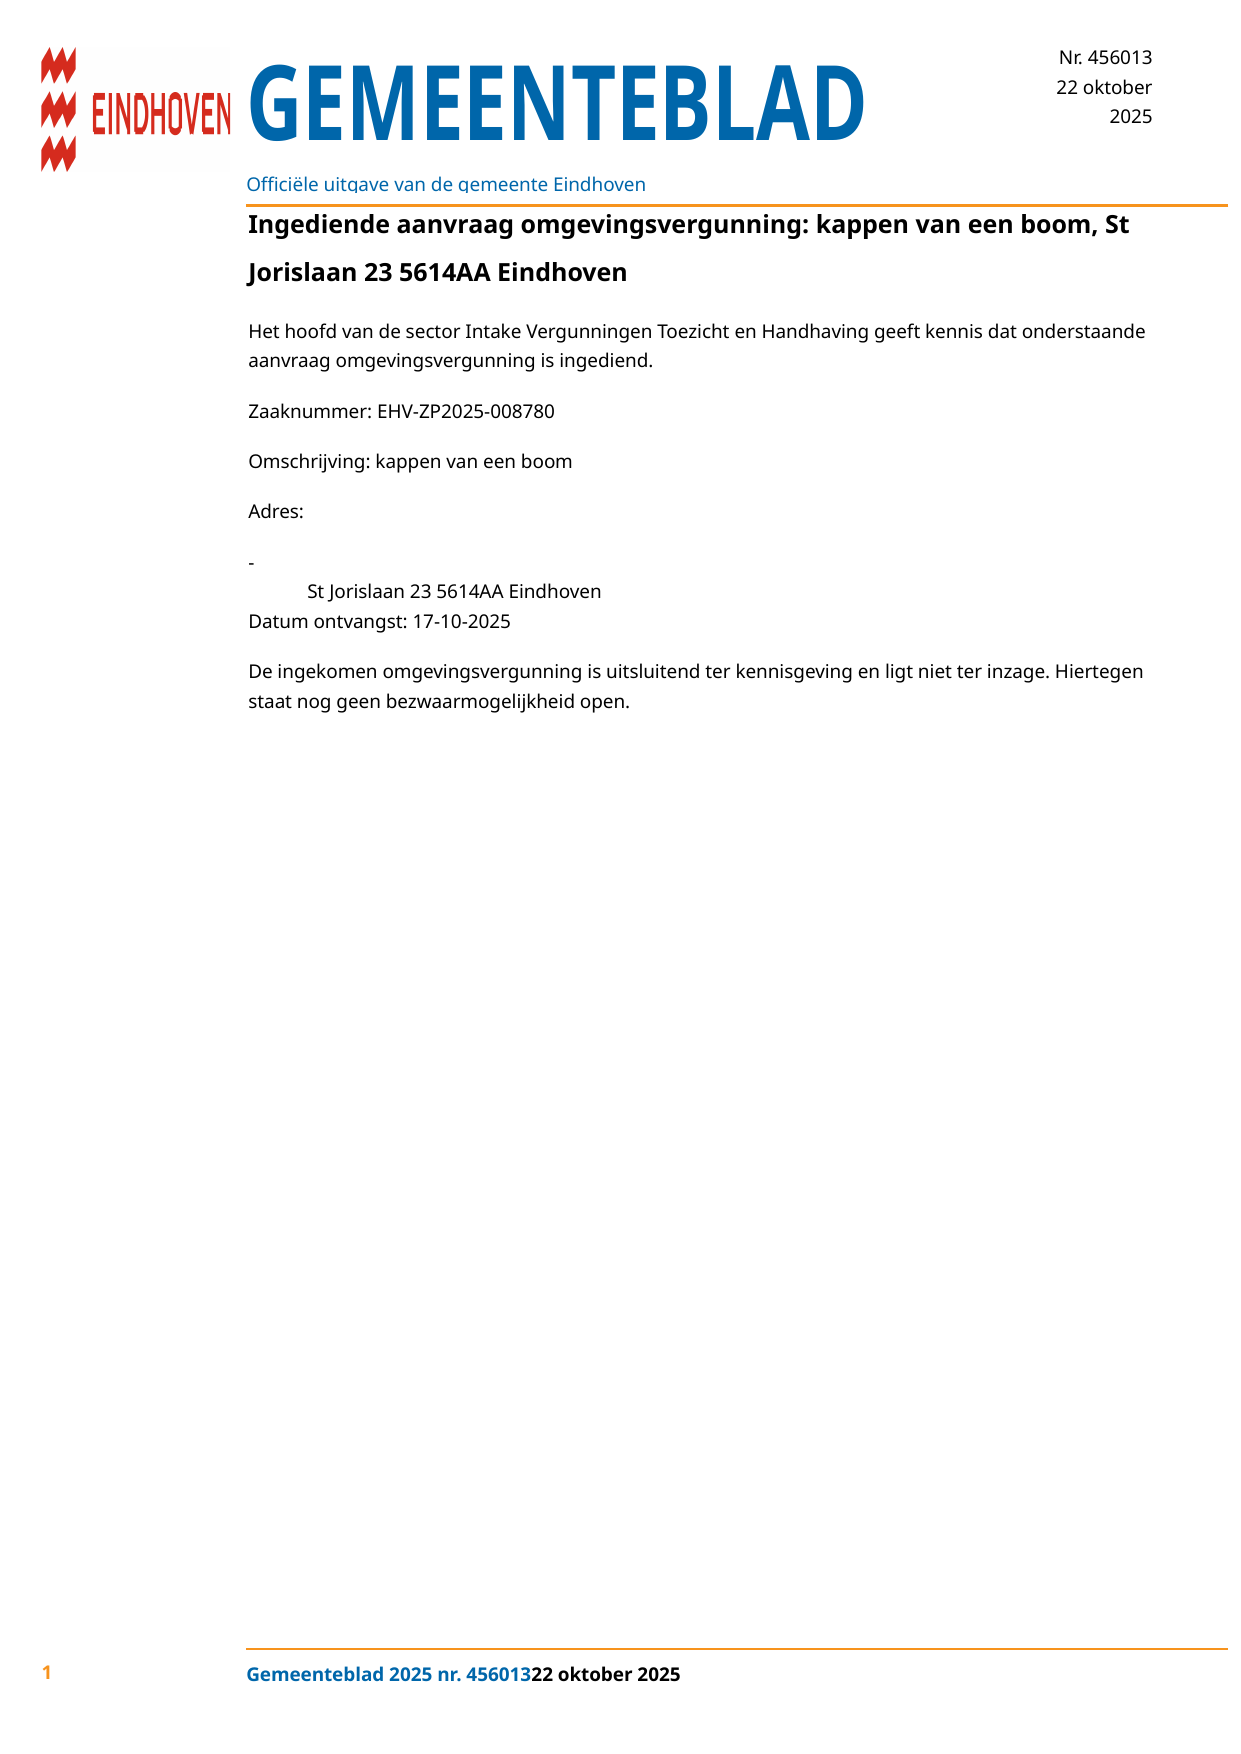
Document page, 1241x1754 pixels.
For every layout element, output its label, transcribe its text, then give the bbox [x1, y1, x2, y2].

text Omschrijving: kappen van een boom [248, 448, 1152, 474]
text De ingekomen omgevingsvergunning is uitsluitend ter kennisgeving en ligt niet ter inzage. Hiertegen staat nog geen bezwaarmogelijkheid open. [248, 659, 1152, 714]
picture [41, 47, 231, 172]
text Adres: [248, 499, 1152, 524]
text Datum ontvangst: 17-10-2025 [248, 608, 1152, 634]
text Ingediende aanvraag omgevingsvergunning: kappen van een boom, St Jorislaan 23 5614AA Eindhoven [248, 207, 1152, 288]
list St Jorislaan 23 5614AA Eindhoven [248, 579, 1152, 604]
text Het hoofd van de sector Intake Vergunningen Toezicht en Handhaving geeft kennis dat onderstaande aanvraag omgevingsvergunning is ingediend. [248, 318, 1152, 373]
text Zaaknummer: EHV-ZP2025-008780 [248, 398, 1152, 424]
